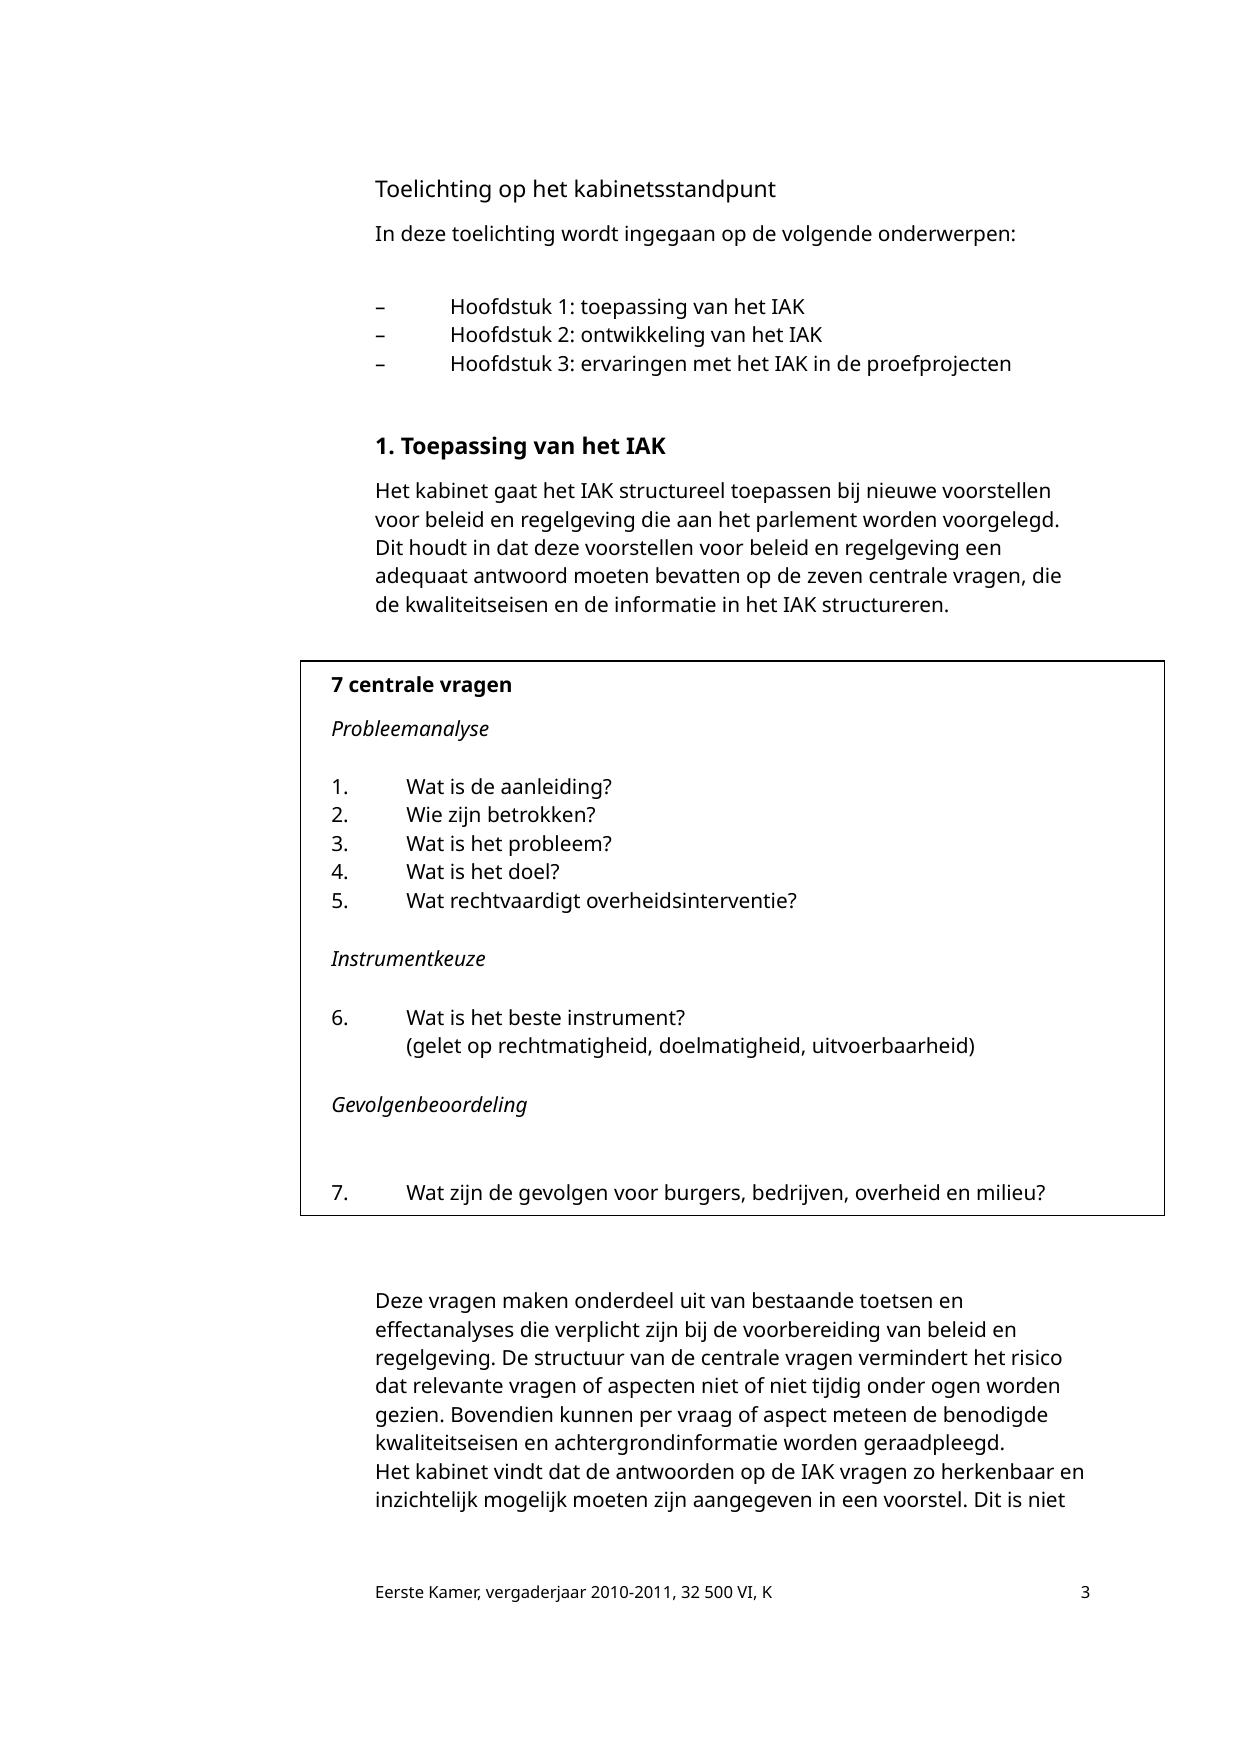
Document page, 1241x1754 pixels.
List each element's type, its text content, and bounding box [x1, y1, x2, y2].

text Het kabinet vindt dat de antwoorden op de IAK vragen zo herkenbaar en inzichtelijk mogelijk moeten zijn aangegeven in een voorstel. Dit is niet [375, 1457, 1090, 1514]
list Wat zijn de gevolgen voor burgers, bedrijven, overheid en milieu? [331, 1178, 1155, 1206]
text Gevolgenbeoordeling [331, 1090, 1155, 1118]
list Wat is de aanleiding? [331, 772, 1155, 801]
list Wat is het beste instrument? [331, 1003, 1155, 1031]
text Probleemanalyse [331, 714, 1155, 742]
text Instrumentkeuze [331, 944, 1155, 973]
list (gelet op rechtmatigheid, doelmatigheid, uitvoerbaarheid) [331, 1031, 1155, 1060]
text 7 centrale vragen [331, 670, 1155, 699]
list Wat rechtvaardigt overheidsinterventie? [331, 886, 1155, 914]
text Het kabinet gaat het IAK structureel toepassen bij nieuwe voorstellen voor beleid en regelgeving die aan het parlement worden voorgelegd. Dit houdt in dat deze voorstellen voor beleid en regelgeving een adequaat antwoord moeten bevatten op de zeven centrale vragen, die de kwaliteitseisen en de informatie in het IAK structureren. [375, 476, 1090, 618]
text Deze vragen maken onderdeel uit van bestaande toetsen en effectanalyses die verplicht zijn bij de voorbereiding van beleid en regelgeving. De structuur van de centrale vragen vermindert het risico dat relevante vragen of aspecten niet of niet tijdig onder ogen worden gezien. Bovendien kunnen per vraag of aspect meteen de benodigde kwaliteitseisen en achtergrondinformatie worden geraadpleegd. [375, 1286, 1090, 1457]
text In deze toelichting wordt ingegaan op de volgende onderwerpen: [375, 219, 1090, 247]
list Hoofdstuk 3: ervaringen met het IAK in de proefprojecten [375, 349, 1090, 377]
list Hoofdstuk 1: toepassing van het IAK [375, 292, 1090, 321]
list Wat is het probleem? [331, 829, 1155, 857]
list Hoofdstuk 2: ontwikkeling van het IAK [375, 321, 1090, 349]
subtitle 1. Toepassing van het IAK [375, 430, 1090, 461]
list Wie zijn betrokken? [331, 801, 1155, 829]
list Wat is het doel? [331, 857, 1155, 886]
subtitle Toelichting op het kabinetsstandpunt [375, 172, 1090, 204]
